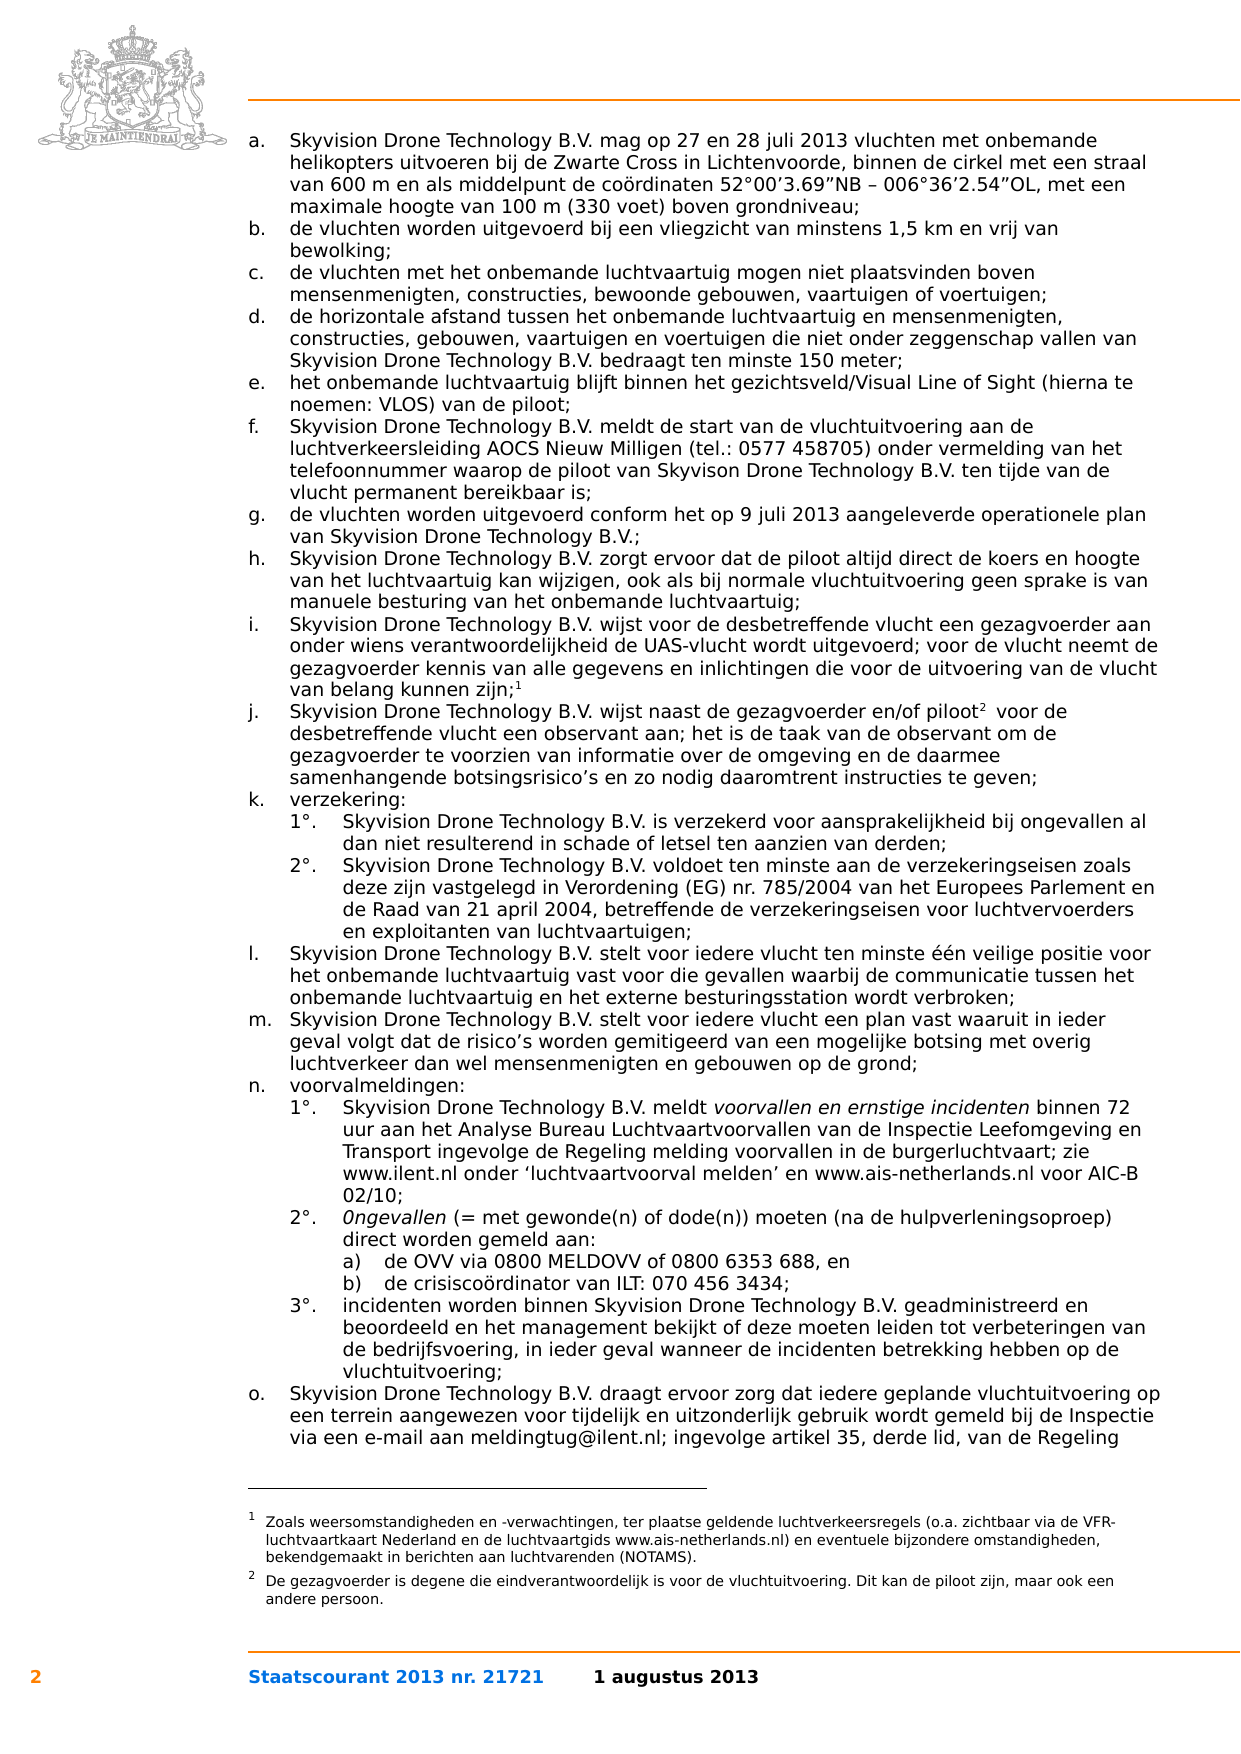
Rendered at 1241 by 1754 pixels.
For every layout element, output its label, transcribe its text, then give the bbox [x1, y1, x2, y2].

text b. de vluchten worden uitgevoerd bij een vliegzicht van minstens 1,5 km en vrij van bewolking; [248, 218, 1163, 262]
text d. de horizontale afstand tussen het onbemande luchtvaartuig en mensenmenigten, constructies, gebouwen, vaartuigen en voertuigen die niet onder zeggenschap vallen van Skyvision Drone Technology B.V. bedraagt ten minste 150 meter; [248, 306, 1163, 372]
text a. Skyvision Drone Technology B.V. mag op 27 en 28 juli 2013 vluchten met onbemande helikopters uitvoeren bij de Zwarte Cross in Lichtenvoorde, binnen de cirkel met een straal van 600 m en als middelpunt de coördinaten 52°00’3.69”NB – 006°36’2.54”OL, met een maximale hoogte van 100 m (330 voet) boven grondniveau; [248, 130, 1163, 218]
text j. Skyvision Drone Technology B.V. wijst naast de gezagvoerder en/of piloot voor de desbetreffende vlucht een observant aan; het is de taak van de observant om de gezagvoerder te voorzien van informatie over de omgeving en de daarmee samenhangende botsingsrisico’s en zo nodig daaromtrent instructies te geven; [248, 701, 1163, 789]
text a) de OVV via 0800 MELDOVV of 0800 6353 688, en [342, 1251, 1163, 1273]
text 3°. incidenten worden binnen Skyvision Drone Technology B.V. geadministreerd en beoordeeld en het management bekijkt of deze moeten leiden tot verbeteringen van de bedrijfsvoering, in ieder geval wanneer de incidenten betrekking hebben op de vluchtuitvoering; [289, 1295, 1163, 1383]
text o. Skyvision Drone Technology B.V. draagt ervoor zorg dat iedere geplande vluchtuitvoering op een terrein aangewezen voor tijdelijk en uitzonderlijk gebruik wordt gemeld bij de Inspectie via een e-mail aan meldingtug@ilent.nl; ingevolge artikel 35, derde lid, van de Regeling [248, 1383, 1163, 1449]
text 1°. Skyvision Drone Technology B.V. meldt voorvallen en ernstige incidenten binnen 72 uur aan het Analyse Bureau Luchtvaartvoorvallen van de Inspectie Leefomgeving en Transport ingevolge de Regeling melding voorvallen in de burgerluchtvaart; zie www.ilent.nl onder ‘luchtvaartvoorval melden’ en www.ais-netherlands.nl voor AIC-B 02/10; [289, 1097, 1163, 1207]
text c. de vluchten met het onbemande luchtvaartuig mogen niet plaatsvinden boven mensenmenigten, constructies, bewoonde gebouwen, vaartuigen of voertuigen; [248, 262, 1163, 306]
text h. Skyvision Drone Technology B.V. zorgt ervoor dat de piloot altijd direct de koers en hoogte van het luchtvaartuig kan wijzigen, ook als bij normale vluchtuitvoering geen sprake is van manuele besturing van het onbemande luchtvaartuig; [248, 547, 1163, 613]
text i. Skyvision Drone Technology B.V. wijst voor de desbetreffende vlucht een gezagvoerder aan onder wiens verantwoordelijkheid de UAS-vlucht wordt uitgevoerd; voor de vlucht neemt de gezagvoerder kennis van alle gegevens en inlichtingen die voor de uitvoering van de vlucht van belang kunnen zijn; [248, 613, 1163, 701]
text n. voorvalmeldingen: [248, 1075, 1163, 1097]
text e. het onbemande luchtvaartuig blijft binnen het gezichtsveld/Visual Line of Sight (hierna te noemen: VLOS) van de piloot; [248, 372, 1163, 416]
text 2°. 0ngevallen (= met gewonde(n) of dode(n)) moeten (na de hulpverleningsoproep) direct worden gemeld aan: [289, 1207, 1163, 1251]
picture [38, 25, 227, 150]
text 1°. Skyvision Drone Technology B.V. is verzekerd voor aansprakelijkheid bij ongevallen al dan niet resulterend in schade of letsel ten aanzien van derden; [289, 811, 1163, 855]
text 2°. Skyvision Drone Technology B.V. voldoet ten minste aan de verzekeringseisen zoals deze zijn vastgelegd in Verordening (EG) nr. 785/2004 van het Europees Parlement en de Raad van 21 april 2004, betreffende de verzekeringseisen voor luchtvervoerders en exploitanten van luchtvaartuigen; [289, 855, 1163, 943]
text k. verzekering: [248, 789, 1163, 811]
text b) de crisiscoördinator van ILT: 070 456 3434; [342, 1273, 1163, 1295]
text g. de vluchten worden uitgevoerd conform het op 9 juli 2013 aangeleverde operationele plan van Skyvision Drone Technology B.V.; [248, 503, 1163, 547]
text m. Skyvision Drone Technology B.V. stelt voor iedere vlucht een plan vast waaruit in ieder geval volgt dat de risico’s worden gemitigeerd van een mogelijke botsing met overig luchtverkeer dan wel mensenmenigten en gebouwen op de grond; [248, 1009, 1163, 1075]
text De gezagvoerder is degene die eindverantwoordelijk is voor de vluchtuitvoering. Dit kan de piloot zijn, maar ook een andere persoon. [248, 1569, 1163, 1608]
text f. Skyvision Drone Technology B.V. meldt de start van de vluchtuitvoering aan de luchtverkeersleiding AOCS Nieuw Milligen (tel.: 0577 458705) onder vermelding van het telefoonnummer waarop de piloot van Skyvison Drone Technology B.V. ten tijde van de vlucht permanent bereikbaar is; [248, 416, 1163, 503]
text l. Skyvision Drone Technology B.V. stelt voor iedere vlucht ten minste één veilige positie voor het onbemande luchtvaartuig vast voor die gevallen waarbij de communicatie tussen het onbemande luchtvaartuig en het externe besturingsstation wordt verbroken; [248, 943, 1163, 1009]
text Zoals weersomstandigheden en -verwachtingen, ter plaatse geldende luchtverkeersregels (o.a. zichtbaar via de VFR-luchtvaartkaart Nederland en de luchtvaartgids www.ais-netherlands.nl) en eventuele bijzondere omstandigheden, bekendgemaakt in berichten aan luchtvarenden (NOTAMS). [248, 1510, 1163, 1566]
